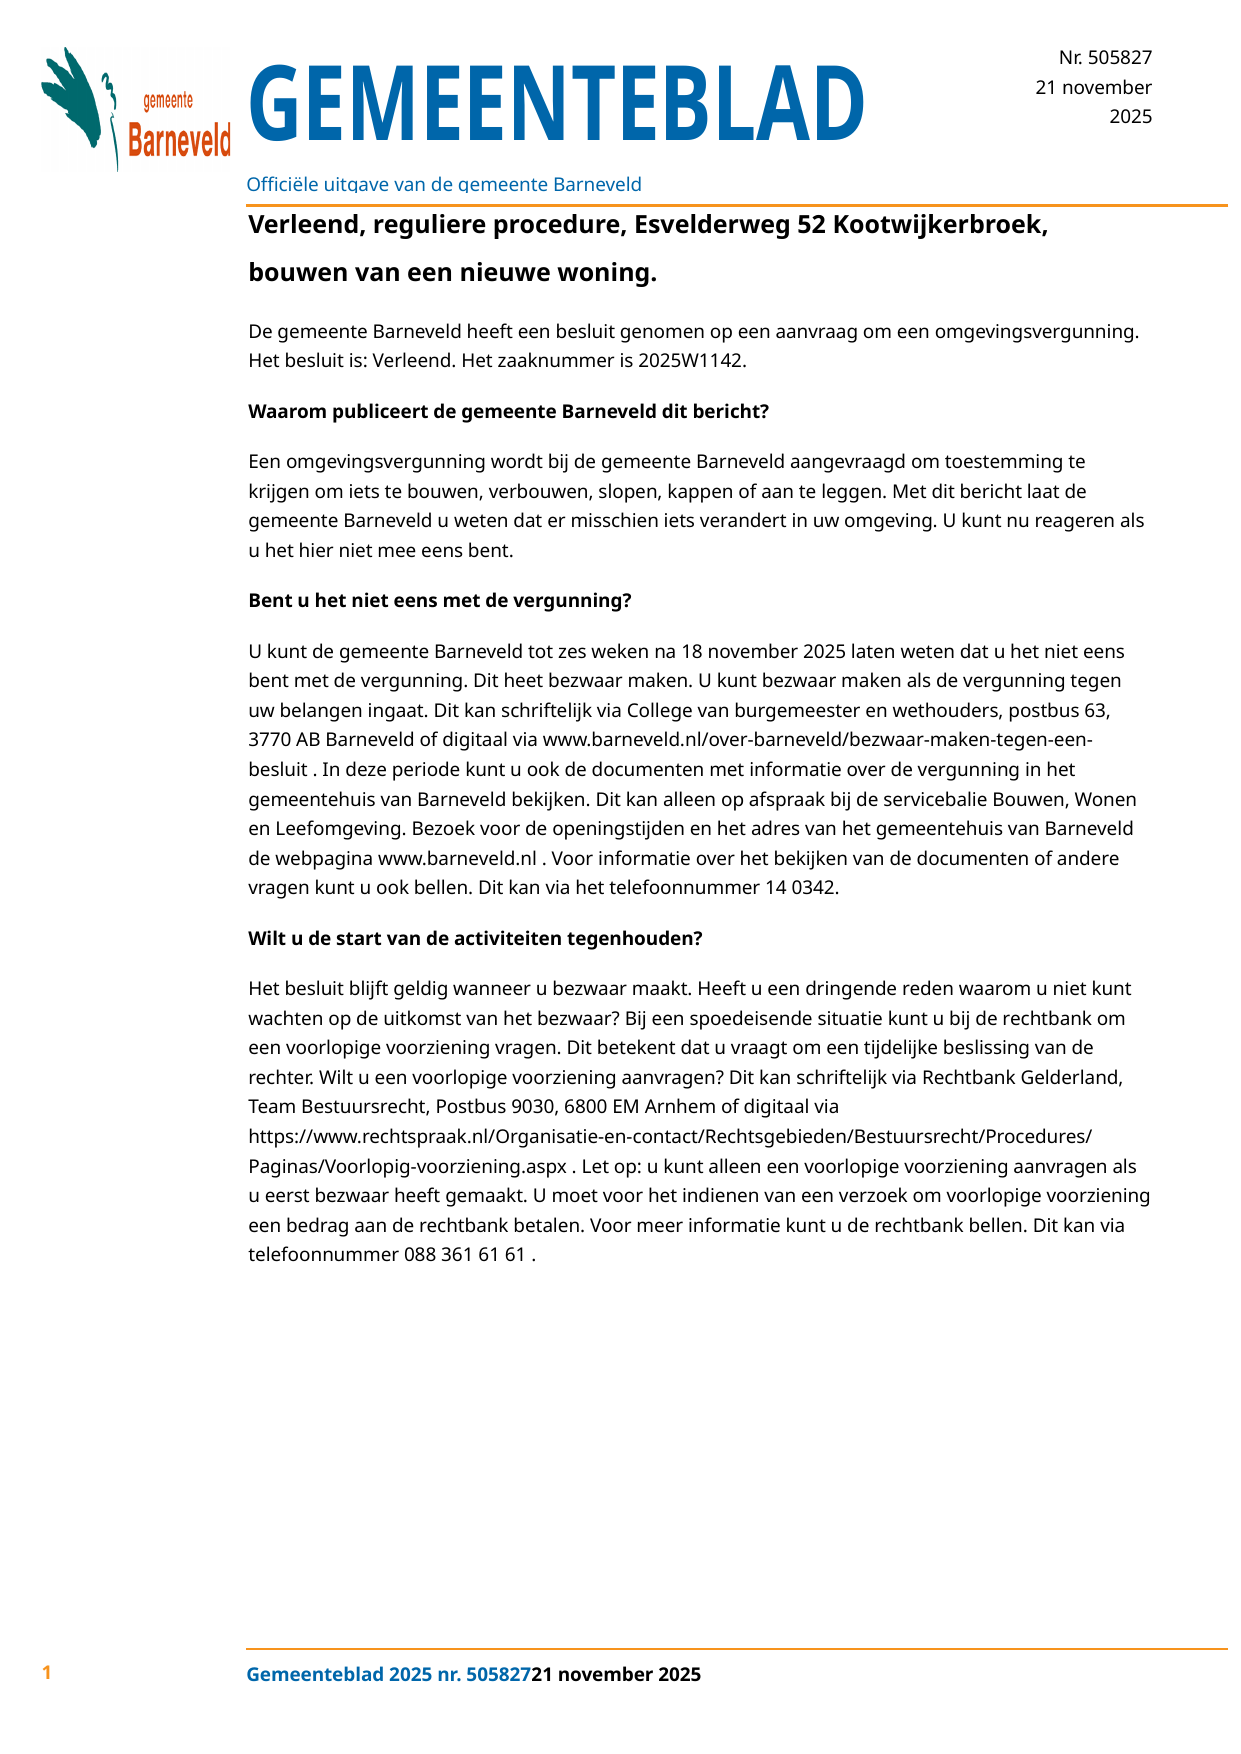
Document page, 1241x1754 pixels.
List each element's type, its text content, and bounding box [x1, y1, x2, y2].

text Wilt u de start van de activiteiten tegenhouden? [248, 925, 1152, 951]
text Bent u het niet eens met de vergunning? [248, 587, 1152, 613]
text Waarom publiceert de gemeente Barneveld dit bericht? [248, 398, 1152, 424]
picture [41, 47, 231, 172]
text Een omgevingsvergunning wordt bij de gemeente Barneveld aangevraagd om toestemming te krijgen om iets te bouwen, verbouwen, slopen, kappen of aan te leggen. Met dit bericht laat de gemeente Barneveld u weten dat er misschien iets verandert in uw omgeving. U kunt nu reageren als u het hier niet mee eens bent. [248, 448, 1152, 563]
text De gemeente Barneveld heeft een besluit genomen op een aanvraag om een omgevingsvergunning. Het besluit is: Verleend. Het zaaknummer is 2025W1142. [248, 318, 1152, 373]
text U kunt de gemeente Barneveld tot zes weken na 18 november 2025 laten weten dat u het niet eens bent met de vergunning. Dit heet bezwaar maken. U kunt bezwaar maken als de vergunning tegen uw belangen ingaat. Dit kan schriftelijk via College van burgemeester en wethouders, postbus 63, 3770 AB Barneveld of digitaal via www.barneveld.nl/over-barneveld/bezwaar-maken-tegen-een-besluit . In deze periode kunt u ook de documenten met informatie over de vergunning in het gemeentehuis van Barneveld bekijken. Dit kan alleen op afspraak bij de servicebalie Bouwen, Wonen en Leefomgeving. Bezoek voor de openingstijden en het adres van het gemeentehuis van Barneveld de webpagina www.barneveld.nl . Voor informatie over het bekijken van de documenten of andere vragen kunt u ook bellen. Dit kan via het telefoonnummer 14 0342. [248, 638, 1152, 900]
text Verleend, reguliere procedure, Esvelderweg 52 Kootwijkerbroek, bouwen van een nieuwe woning. [248, 207, 1152, 288]
text Het besluit blijft geldig wanneer u bezwaar maakt. Heeft u een dringende reden waarom u niet kunt wachten op de uitkomst van het bezwaar? Bij een spoedeisende situatie kunt u bij de rechtbank om een voorlopige voorziening vragen. Dit betekent dat u vraagt om een tijdelijke beslissing van de rechter. Wilt u een voorlopige voorziening aanvragen? Dit kan schriftelijk via Rechtbank Gelderland, Team Bestuursrecht, Postbus 9030, 6800 EM Arnhem of digitaal via https://www.rechtspraak.nl/Organisatie-en-contact/Rechtsgebieden/Bestuursrecht/Procedures/Paginas/Voorlopig-voorziening.aspx . Let op: u kunt alleen een voorlopige voorziening aanvragen als u eerst bezwaar heeft gemaakt. U moet voor het indienen van een verzoek om voorlopige voorziening een bedrag aan de rechtbank betalen. Voor meer informatie kunt u de rechtbank bellen. Dit kan via telefoonnummer 088 361 61 61 . [248, 975, 1152, 1267]
